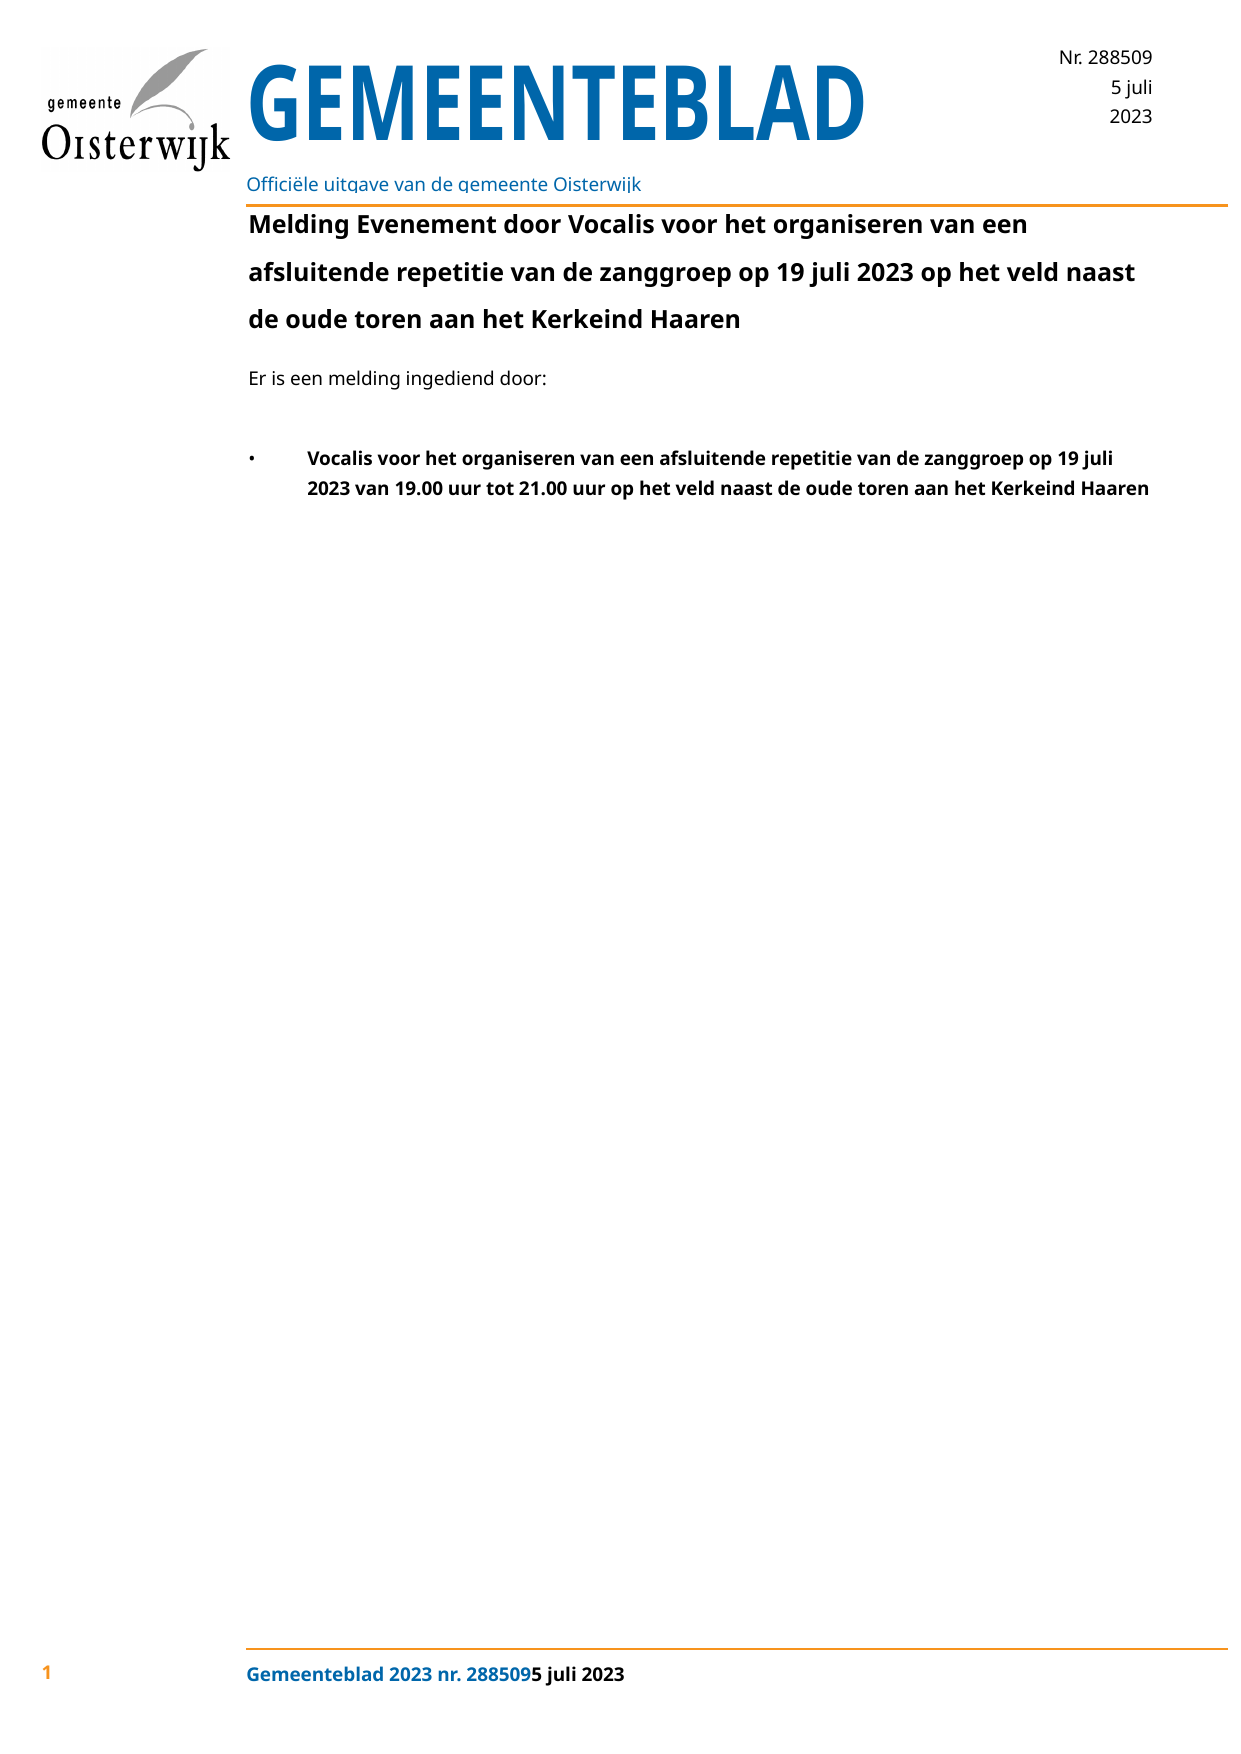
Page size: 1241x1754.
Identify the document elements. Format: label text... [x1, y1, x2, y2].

text Er is een melding ingediend door: [248, 366, 1152, 391]
list Vocalis voor het organiseren van een afsluitende repetitie van de zanggroep op 19 juli 2023 van 19.00 uur tot 21.00 uur op het veld naast de oude toren aan het Kerkeind Haaren [248, 446, 1152, 501]
picture [41, 47, 231, 172]
text Melding Evenement door Vocalis voor het organiseren van een afsluitende repetitie van de zanggroep op 19 juli 2023 op het veld naast de oude toren aan het Kerkeind Haaren [248, 207, 1152, 336]
